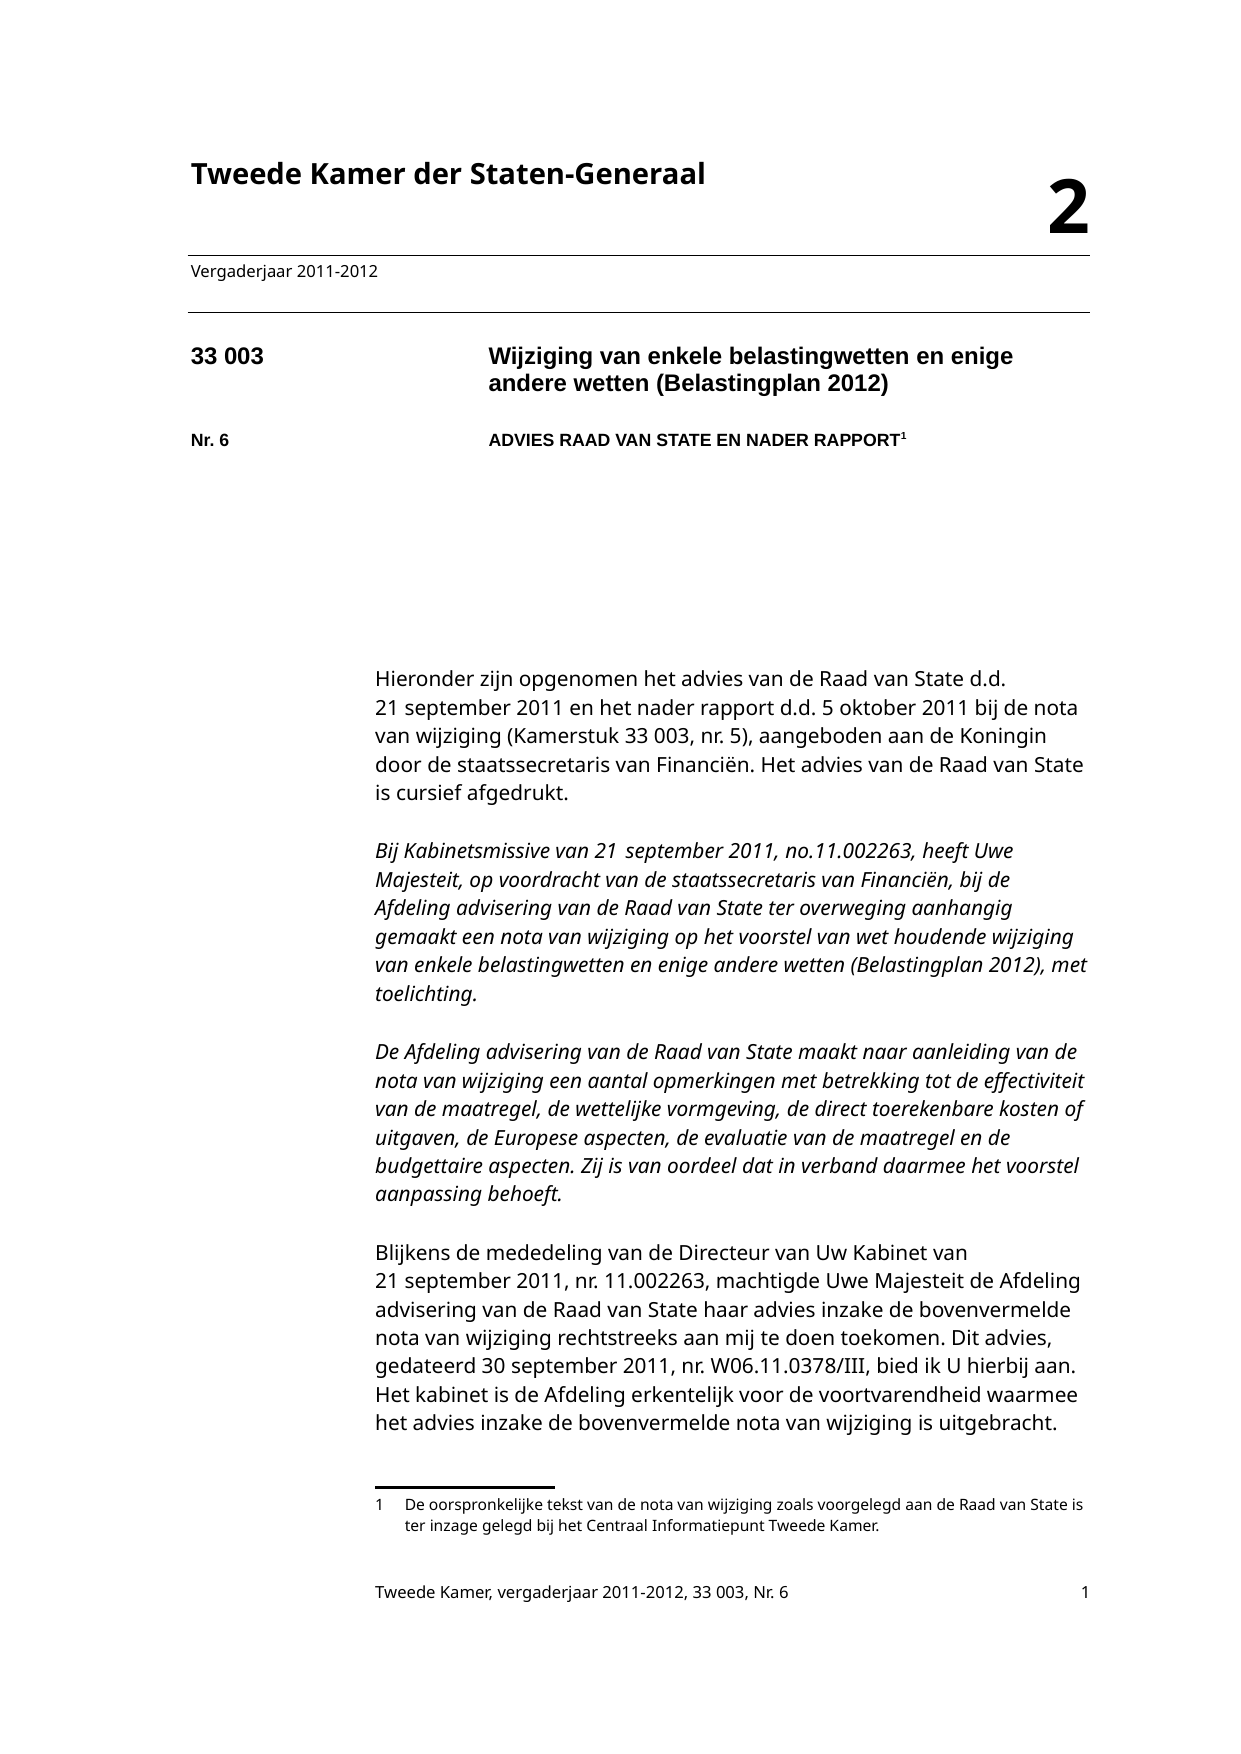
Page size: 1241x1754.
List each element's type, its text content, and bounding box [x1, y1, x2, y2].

text Blijkens de mededeling van de Directeur van Uw Kabinet van 21 september 2011, nr. 11.002263, machtigde Uwe Majesteit de Afdeling advisering van de Raad van State haar advies inzake de bovenvermelde nota van wijziging rechtstreeks aan mij te doen toekomen. Dit advies, gedateerd 30 september 2011, nr. W06.11.0378/III, bied ik U hierbij aan. [375, 1238, 1090, 1380]
text De Afdeling advisering van de Raad van State maakt naar aanleiding van de nota van wijziging een aantal opmerkingen met betrekking tot de effectiviteit van de maatregel, de wettelijke vormgeving, de direct toerekenbare kosten of uitgaven, de Europese aspecten, de evaluatie van de maatregel en de budgettaire aspecten. Zij is van oordeel dat in verband daarmee het voorstel aanpassing behoeft. [375, 1037, 1090, 1208]
text Hieronder zijn opgenomen het advies van de Raad van State d.d. 21 september 2011 en het nader rapport d.d. 5 oktober 2011 bij de nota van wijziging (Kamerstuk 33 003, nr. 5), aangeboden aan de Koningin door de staatssecretaris van Financiën. Het advies van de Raad van State is cursief afgedrukt. [375, 664, 1090, 807]
table_cell ADVIES RAAD VAN STATE EN NADER RAPPORT [485, 427, 1090, 546]
table_cell Wijziging van enkele belastingwetten en enige andere wetten (Belastingplan 2012) [485, 339, 1090, 427]
table_cell [485, 256, 1090, 312]
text Bij Kabinetsmissive van 21 september 2011, no.11.002263, heeft Uwe Majesteit, op voordracht van de staatssecretaris van Financiën, bij de Afdeling advisering van de Raad van State ter overweging aanhangig gemaakt een nota van wijziging op het voorstel van wet houdende wijziging van enkele belastingwetten en enige andere wetten (Belastingplan 2012), met toelichting. [375, 837, 1090, 1007]
table_header 2 [910, 150, 1090, 255]
table_cell [485, 313, 1090, 339]
table_cell [188, 313, 485, 339]
table_cell Nr. 6 [188, 427, 485, 546]
table_header Tweede Kamer der Staten-Generaal [188, 150, 909, 255]
text Het kabinet is de Afdeling erkentelijk voor de voortvarendheid waarmee het advies inzake de bovenvermelde nota van wijziging is uitgebracht. [375, 1380, 1090, 1437]
table_cell 33 003 [188, 339, 485, 427]
table_cell Vergaderjaar 2011-2012 [188, 256, 485, 312]
